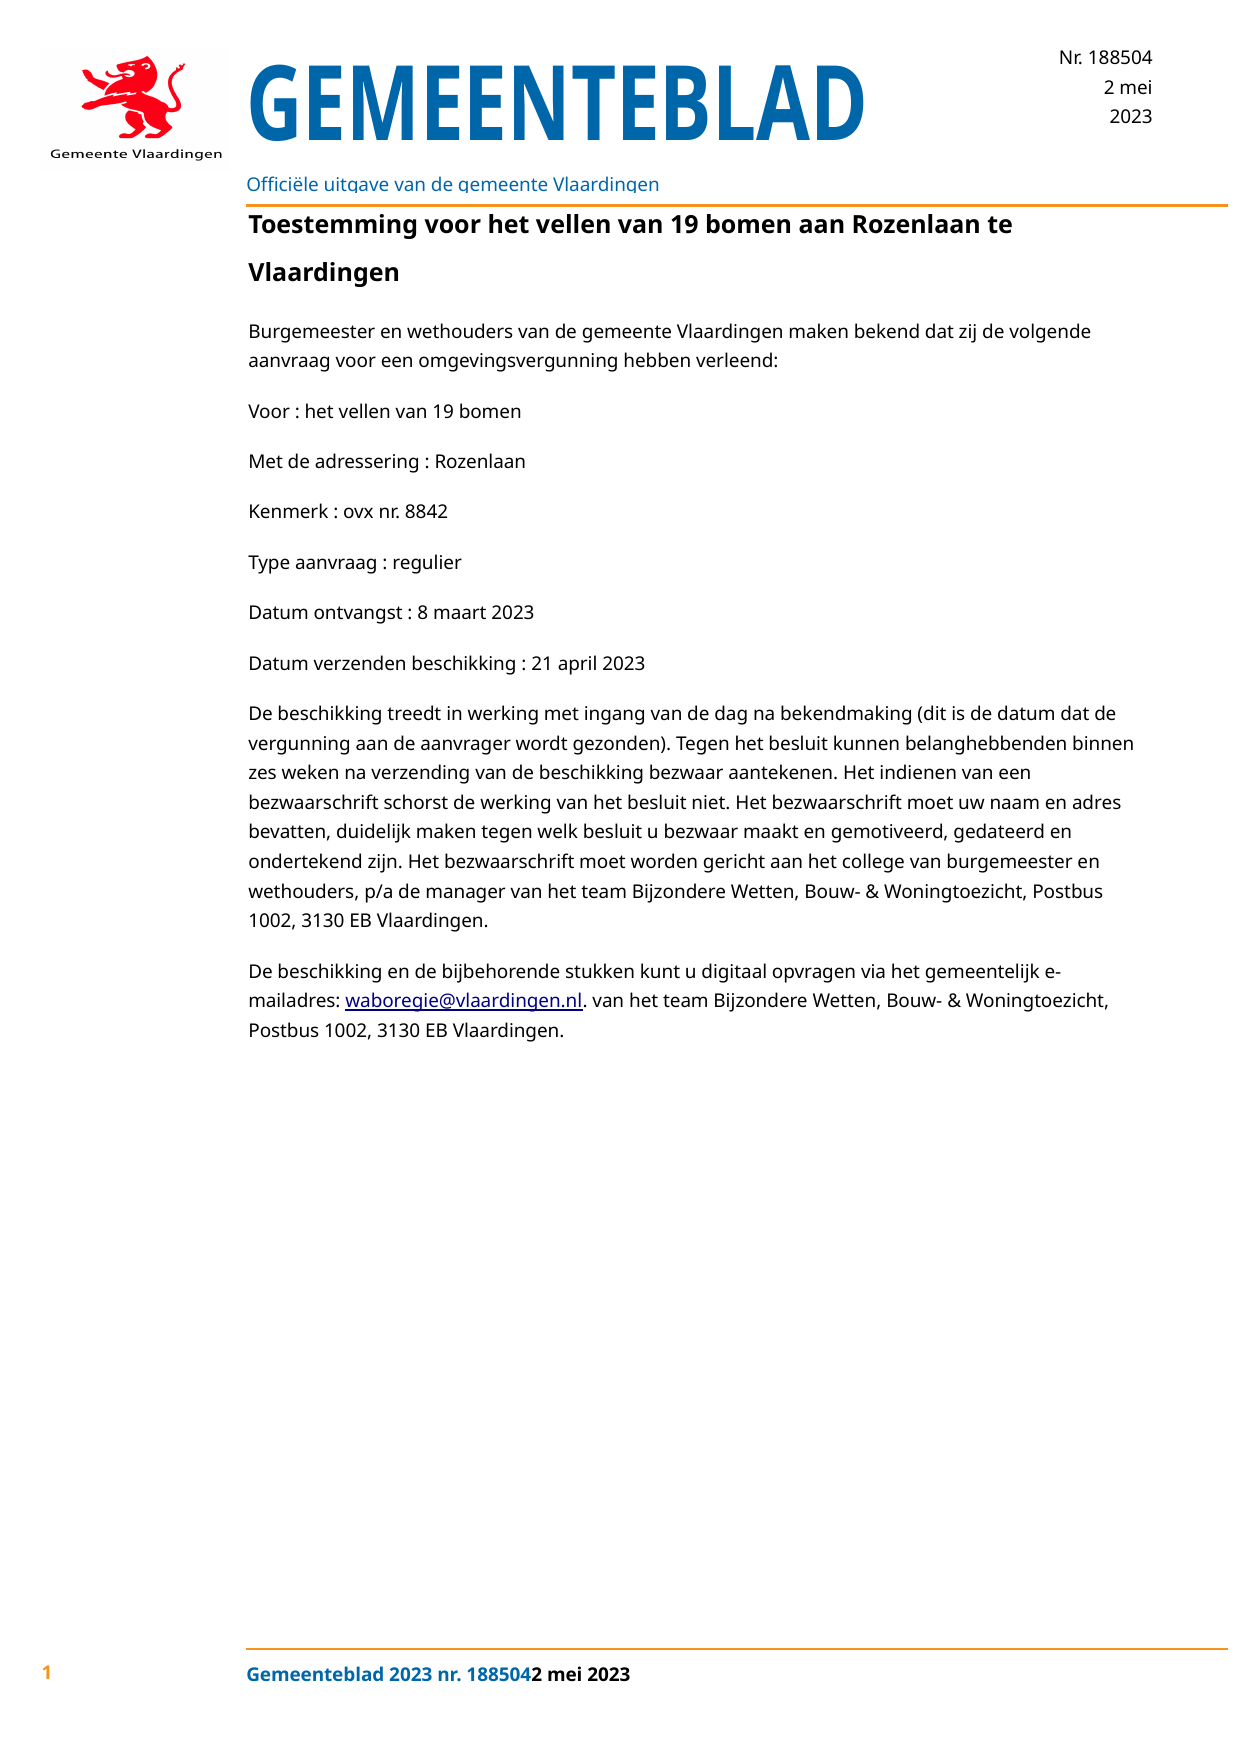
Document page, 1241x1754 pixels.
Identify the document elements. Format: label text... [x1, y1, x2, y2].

text Voor : het vellen van 19 bomen [248, 398, 1152, 424]
text Burgemeester en wethouders van de gemeente Vlaardingen maken bekend dat zij de volgende aanvraag voor een omgevingsvergunning hebben verleend: [248, 318, 1152, 373]
picture [41, 47, 231, 172]
text Datum ontvangst : 8 maart 2023 [248, 599, 1152, 625]
text Met de adressering : Rozenlaan [248, 448, 1152, 474]
text Kenmerk : ovx nr. 8842 [248, 499, 1152, 524]
text De beschikking treedt in werking met ingang van de dag na bekendmaking (dit is de datum dat de vergunning aan de aanvrager wordt gezonden). Tegen het besluit kunnen belanghebbenden binnen zes weken na verzending van de beschikking bezwaar aantekenen. Het indienen van een bezwaarschrift schorst de werking van het besluit niet. Het bezwaarschrift moet uw naam en adres bevatten, duidelijk maken tegen welk besluit u bezwaar maakt en gemotiveerd, gedateerd en ondertekend zijn. Het bezwaarschrift moet worden gericht aan het college van burgemeester en wethouders, p/a de manager van het team Bijzondere Wetten, Bouw- & Woningtoezicht, Postbus 1002, 3130 EB Vlaardingen. [248, 700, 1152, 933]
text Type aanvraag : regulier [248, 549, 1152, 575]
text Datum verzenden beschikking : 21 april 2023 [248, 650, 1152, 676]
text De beschikking en de bijbehorende stukken kunt u digitaal opvragen via het gemeentelijk e-mailadres: waboregie@vlaardingen.nl. van het team Bijzondere Wetten, Bouw- & Woningtoezicht, Postbus 1002, 3130 EB Vlaardingen. [248, 958, 1152, 1043]
text Toestemming voor het vellen van 19 bomen aan Rozenlaan te Vlaardingen [248, 207, 1152, 288]
